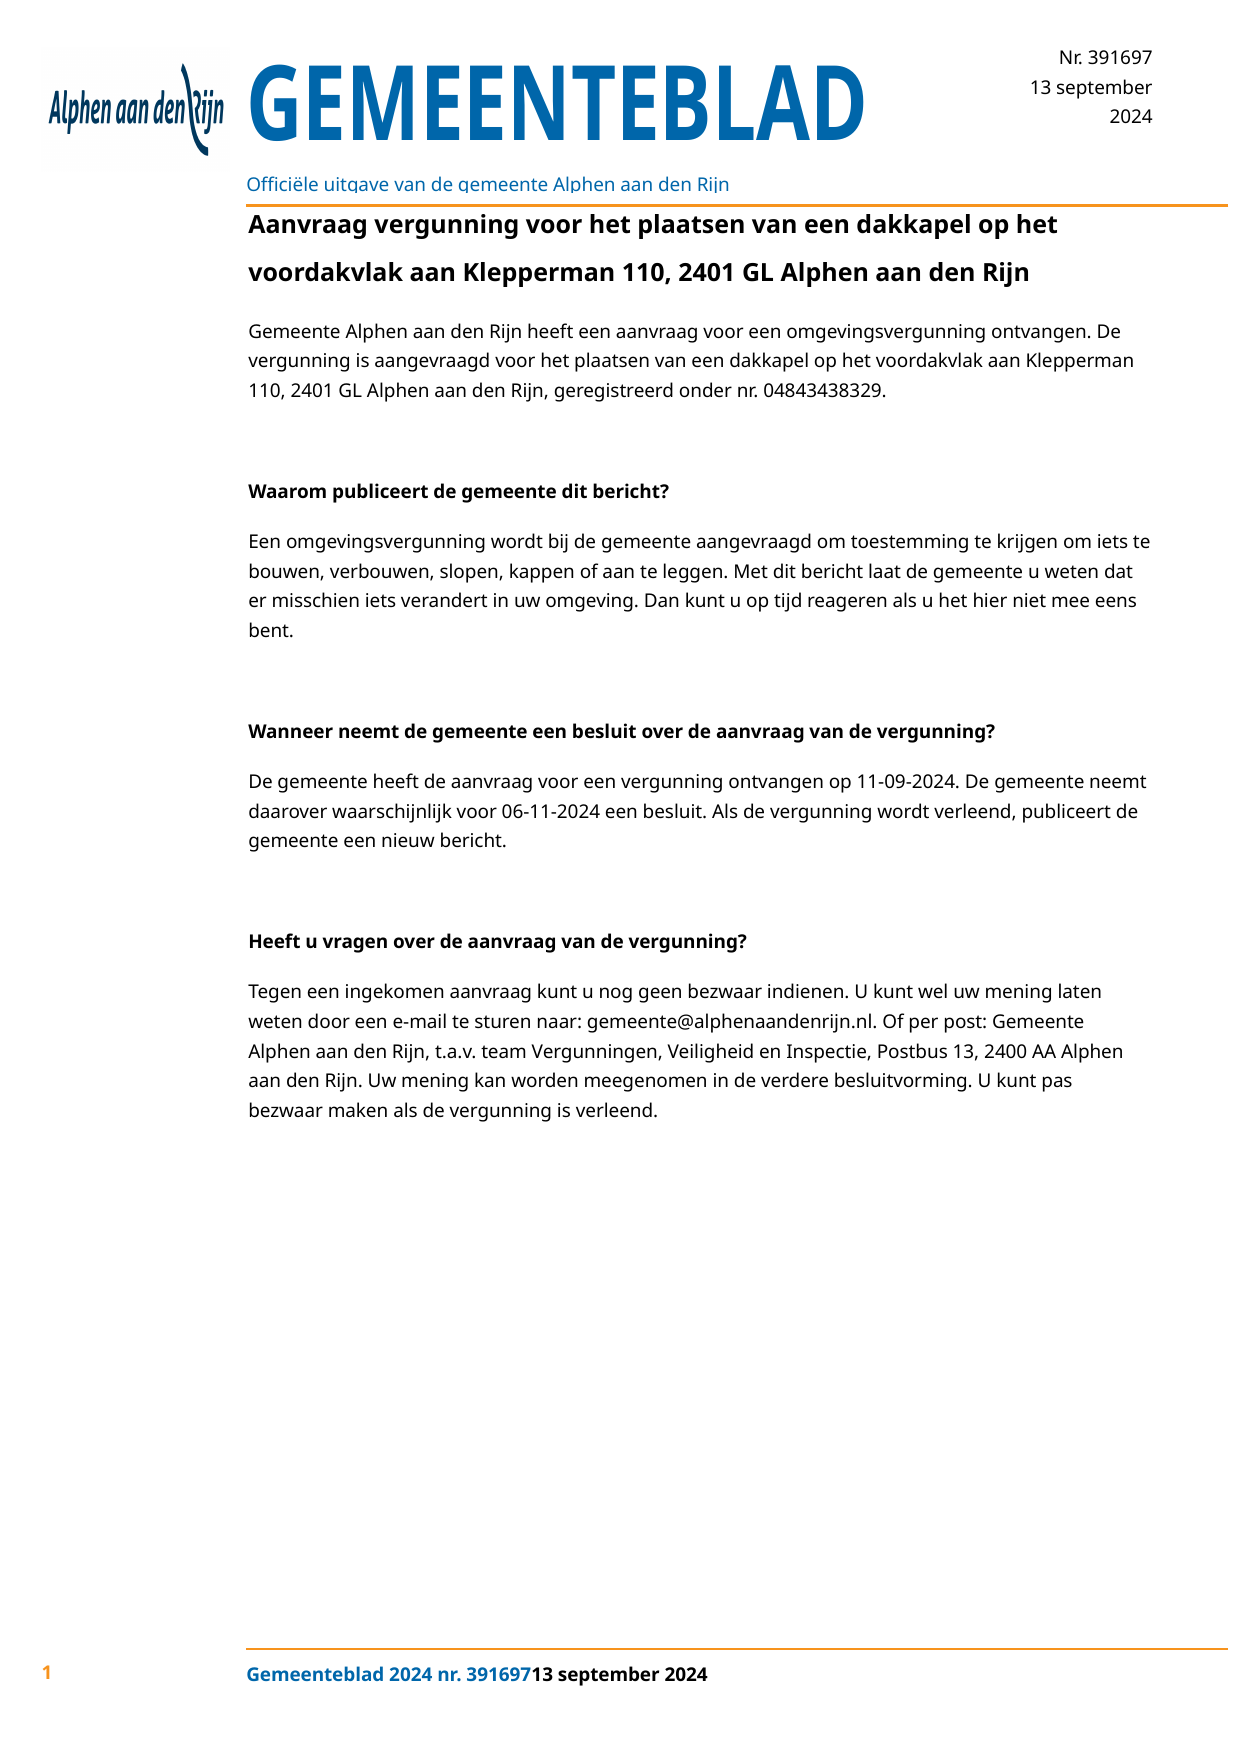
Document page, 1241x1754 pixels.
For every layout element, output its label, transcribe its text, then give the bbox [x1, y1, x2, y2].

text Wanneer neemt de gemeente een besluit over de aanvraag van de vergunning? [248, 718, 1152, 744]
text Een omgevingsvergunning wordt bij de gemeente aangevraagd om toestemming te krijgen om iets te bouwen, verbouwen, slopen, kappen of aan te leggen. Met dit bericht laat de gemeente u weten dat er misschien iets verandert in uw omgeving. Dan kunt u op tijd reageren als u het hier niet mee eens bent. [248, 528, 1152, 643]
text Aanvraag vergunning voor het plaatsen van een dakkapel op het voordakvlak aan Klepperman 110, 2401 GL Alphen aan den Rijn [248, 207, 1152, 288]
text Tegen een ingekomen aanvraag kunt u nog geen bezwaar indienen. U kunt wel uw mening laten weten door een e-mail te sturen naar: gemeente@alphenaandenrijn.nl. Of per post: Gemeente Alphen aan den Rijn, t.a.v. team Vergunningen, Veiligheid en Inspectie, Postbus 13, 2400 AA Alphen aan den Rijn. Uw mening kan worden meegenomen in de verdere besluitvorming. U kunt pas bezwaar maken als de vergunning is verleend. [248, 979, 1152, 1123]
text De gemeente heeft de aanvraag voor een vergunning ontvangen op 11-09-2024. De gemeente neemt daarover waarschijnlijk voor 06-11-2024 een besluit. Als de vergunning wordt verleend, publiceert de gemeente een nieuw bericht. [248, 768, 1152, 853]
text Waarom publiceert de gemeente dit bericht? [248, 478, 1152, 504]
picture [41, 47, 231, 172]
text Heeft u vragen over de aanvraag van de vergunning? [248, 928, 1152, 954]
text Gemeente Alphen aan den Rijn heeft een aanvraag voor een omgevingsvergunning ontvangen. De vergunning is aangevraagd voor het plaatsen van een dakkapel op het voordakvlak aan Klepperman 110, 2401 GL Alphen aan den Rijn, geregistreerd onder nr. 04843438329. [248, 318, 1152, 403]
